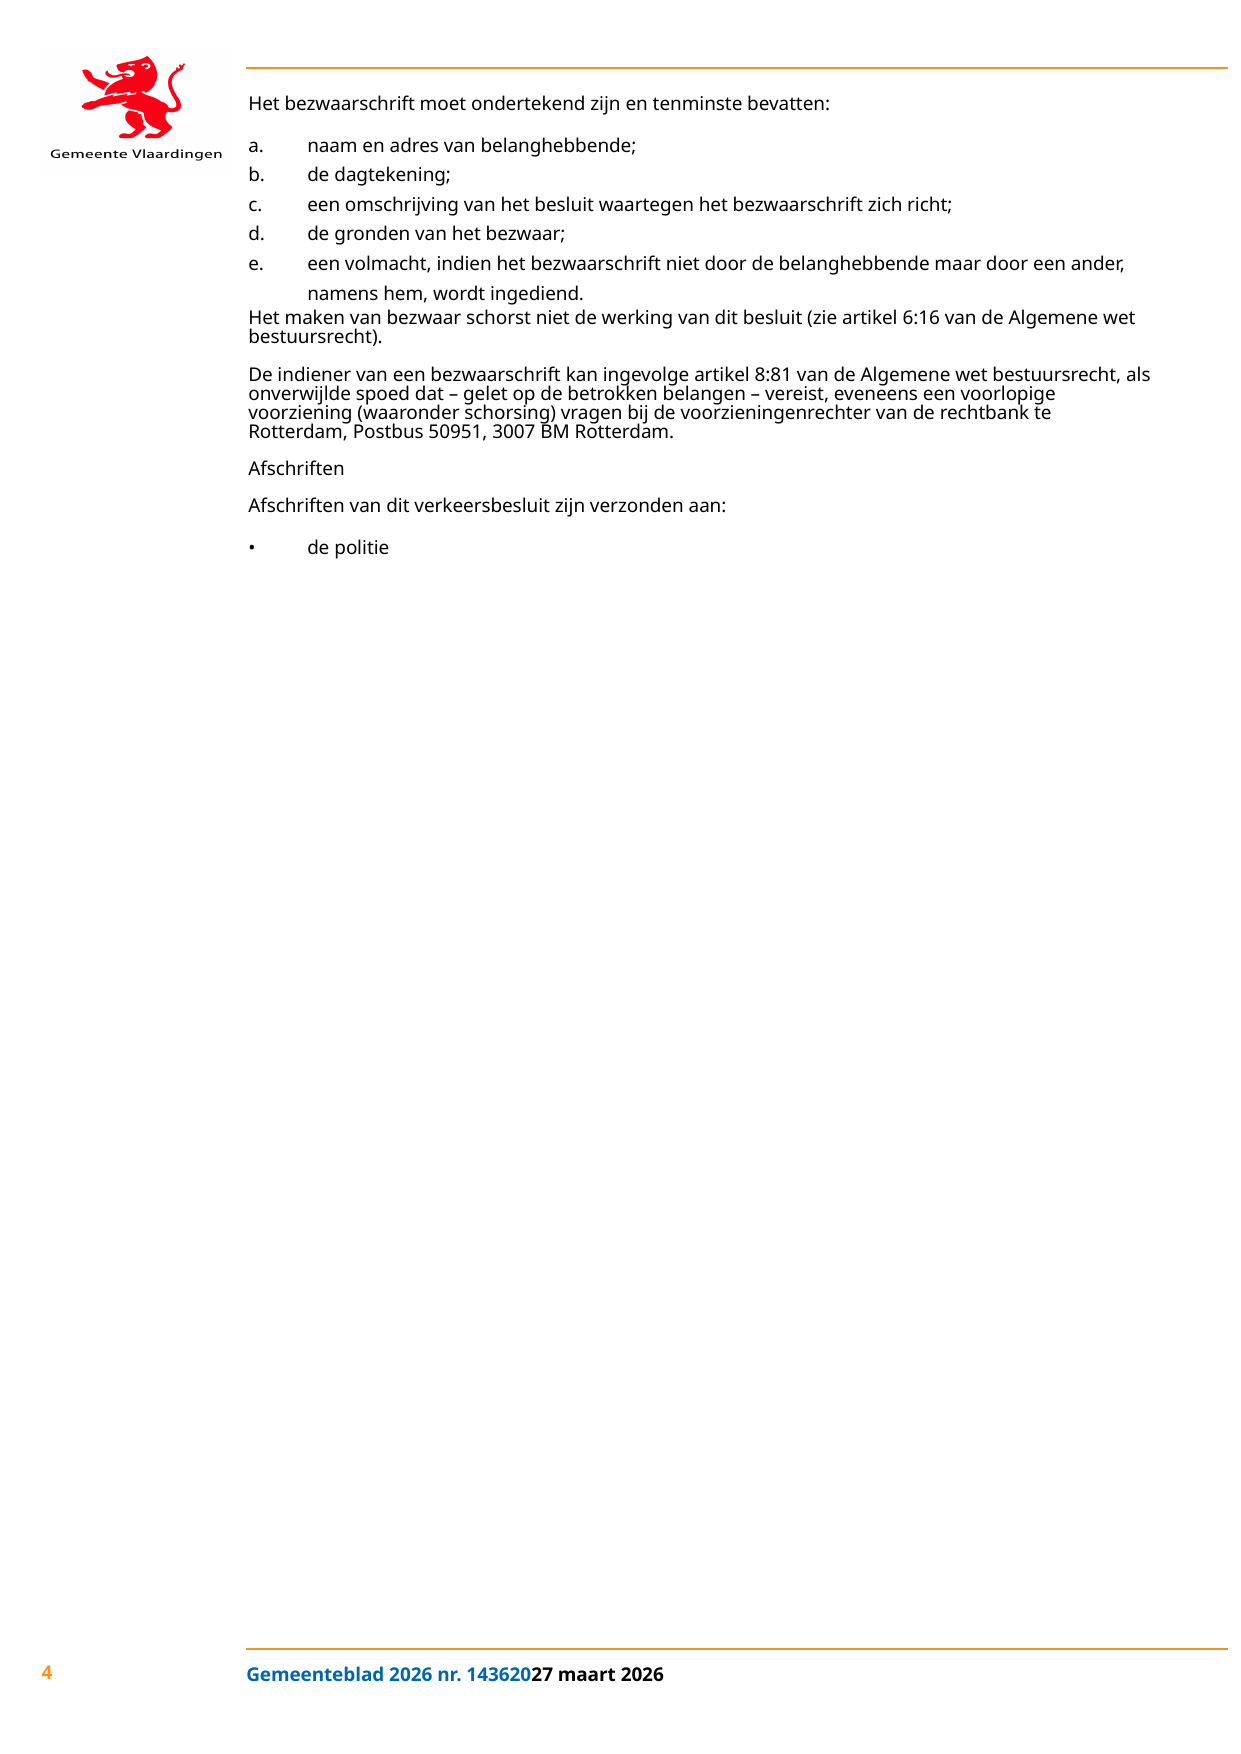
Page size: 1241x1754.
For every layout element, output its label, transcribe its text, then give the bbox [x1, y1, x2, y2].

list naam en adres van belanghebbende; [248, 132, 1152, 157]
picture [41, 47, 231, 172]
list een volmacht, indien het bezwaarschrift niet door de belanghebbende maar door een ander, namens hem, wordt ingediend. [248, 250, 1152, 305]
list de gronden van het bezwaar; [248, 221, 1152, 246]
list een omschrijving van het besluit waartegen het bezwaarschrift zich richt; [248, 191, 1152, 217]
text Afschriften van dit verkeersbesluit zijn verzonden aan: [248, 497, 1152, 517]
text De indiener van een bezwaarschrift kan ingevolge artikel 8:81 van de Algemene wet bestuursrecht, als onverwijlde spoed dat – gelet op de betrokken belangen – vereist, eveneens een voorlopige voorziening (waaronder schorsing) vragen bij de voorzieningenrechter van de rechtbank te Rotterdam, Postbus 50951, 3007 BM Rotterdam. [248, 366, 1152, 443]
list de politie [248, 534, 1152, 560]
text Het bezwaarschrift moet ondertekend zijn en tenminste bevatten: [248, 95, 1152, 114]
text Het maken van bezwaar schorst niet de werking van dit besluit (zie artikel 6:16 van de Algemene wet bestuursrecht). [248, 309, 1152, 348]
text Afschriften [248, 460, 1152, 479]
list de dagtekening; [248, 161, 1152, 187]
